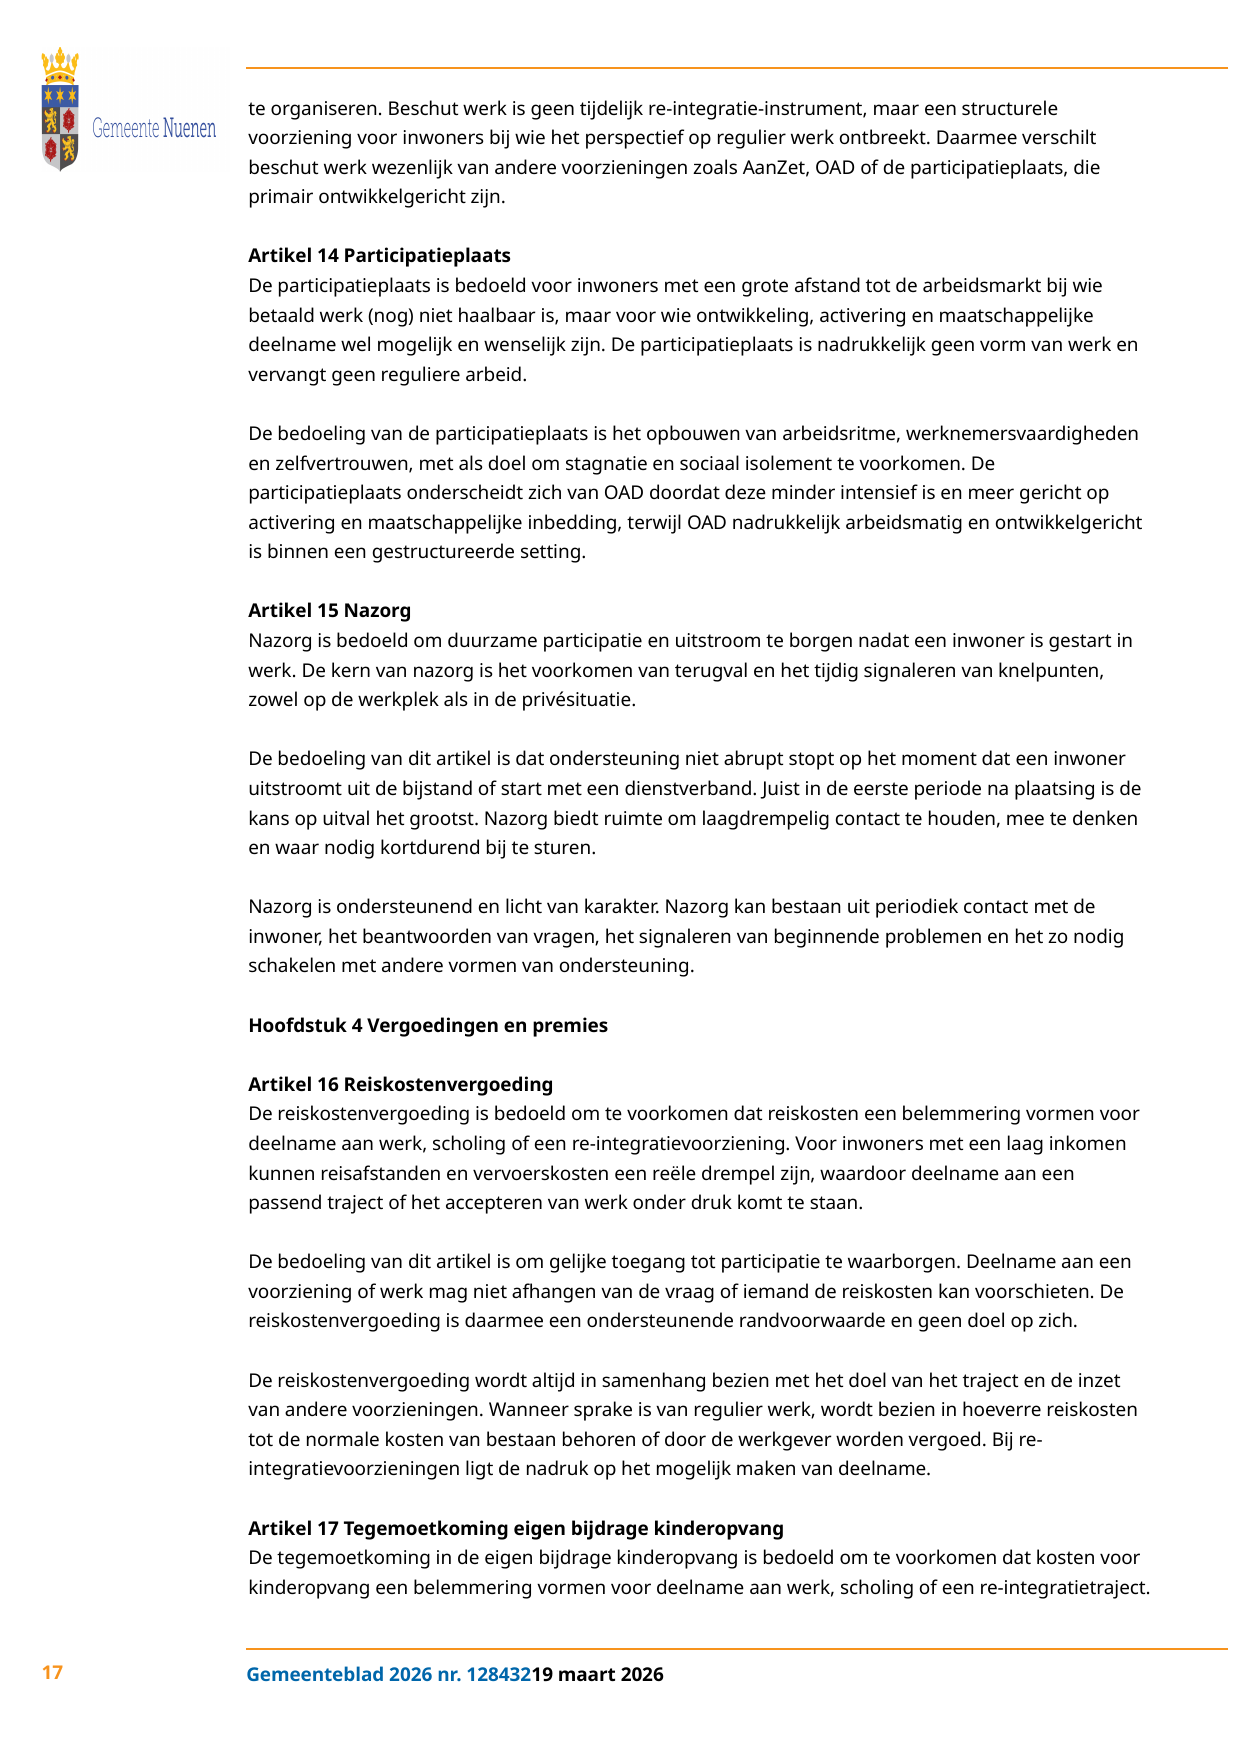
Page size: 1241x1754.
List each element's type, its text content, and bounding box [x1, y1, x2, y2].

text De bedoeling van dit artikel is om gelijke toegang tot participatie te waarborgen. Deelname aan een voorziening of werk mag niet afhangen van de vraag of iemand de reiskosten kan voorschieten. De reiskostenvergoeding is daarmee een ondersteunende randvoorwaarde en geen doel op zich. [248, 1248, 1152, 1333]
text Hoofdstuk 4 Vergoedingen en premies [248, 1012, 1152, 1038]
text Artikel 14 Participatieplaats [248, 243, 1152, 268]
text De reiskostenvergoeding is bedoeld om te voorkomen dat reiskosten een belemmering vormen voor deelname aan werk, scholing of een re-integratievoorziening. Voor inwoners met een laag inkomen kunnen reisafstanden en vervoerskosten een reële drempel zijn, waardoor deelname aan een passend traject of het accepteren van werk onder druk komt te staan. [248, 1101, 1152, 1215]
text Artikel 15 Nazorg [248, 598, 1152, 623]
text Artikel 16 Reiskostenvergoeding [248, 1071, 1152, 1097]
text De bedoeling van de participatieplaats is het opbouwen van arbeidsritme, werknemersvaardigheden en zelfvertrouwen, met als doel om stagnatie en sociaal isolement te voorkomen. De participatieplaats onderscheidt zich van OAD doordat deze minder intensief is en meer gericht op activering en maatschappelijke inbedding, terwijl OAD nadrukkelijk arbeidsmatig en ontwikkelgericht is binnen een gestructureerde setting. [248, 420, 1152, 564]
text De bedoeling van dit artikel is dat ondersteuning niet abrupt stopt op het moment dat een inwoner uitstroomt uit de bijstand of start met een dienstverband. Juist in de eerste periode na plaatsing is de kans op uitval het grootst. Nazorg biedt ruimte om laagdrempelig contact te houden, mee te denken en waar nodig kortdurend bij te sturen. [248, 746, 1152, 860]
picture [41, 47, 231, 172]
text Nazorg is bedoeld om duurzame participatie en uitstroom te borgen nadat een inwoner is gestart in werk. De kern van nazorg is het voorkomen van terugval en het tijdig signaleren van knelpunten, zowel op de werkplek als in de privésituatie. [248, 627, 1152, 712]
text De reiskostenvergoeding wordt altijd in samenhang bezien met het doel van het traject en de inzet van andere voorzieningen. Wanneer sprake is van regulier werk, wordt bezien in hoeverre reiskosten tot de normale kosten van bestaan behoren of door de werkgever worden vergoed. Bij re-integratievoorzieningen ligt de nadruk op het mogelijk maken van deelname. [248, 1367, 1152, 1481]
text Nazorg is ondersteunend en licht van karakter. Nazorg kan bestaan uit periodiek contact met de inwoner, het beantwoorden van vragen, het signaleren van beginnende problemen en het zo nodig schakelen met andere vormen van ondersteuning. [248, 893, 1152, 978]
text De participatieplaats is bedoeld voor inwoners met een grote afstand tot de arbeidsmarkt bij wie betaald werk (nog) niet haalbaar is, maar voor wie ontwikkeling, activering en maatschappelijke deelname wel mogelijk en wenselijk zijn. De participatieplaats is nadrukkelijk geen vorm van werk en vervangt geen reguliere arbeid. [248, 272, 1152, 387]
text De tegemoetkoming in de eigen bijdrage kinderopvang is bedoeld om te voorkomen dat kosten voor kinderopvang een belemmering vormen voor deelname aan werk, scholing of een re-integratietraject. [248, 1544, 1152, 1600]
text Artikel 17 Tegemoetkoming eigen bijdrage kinderopvang [248, 1515, 1152, 1541]
text te organiseren. Beschut werk is geen tijdelijk re-integratie-instrument, maar een structurele voorziening voor inwoners bij wie het perspectief op regulier werk ontbreekt. Daarmee verschilt beschut werk wezenlijk van andere voorzieningen zoals AanZet, OAD of de participatieplaats, die primair ontwikkelgericht zijn. [248, 95, 1152, 209]
